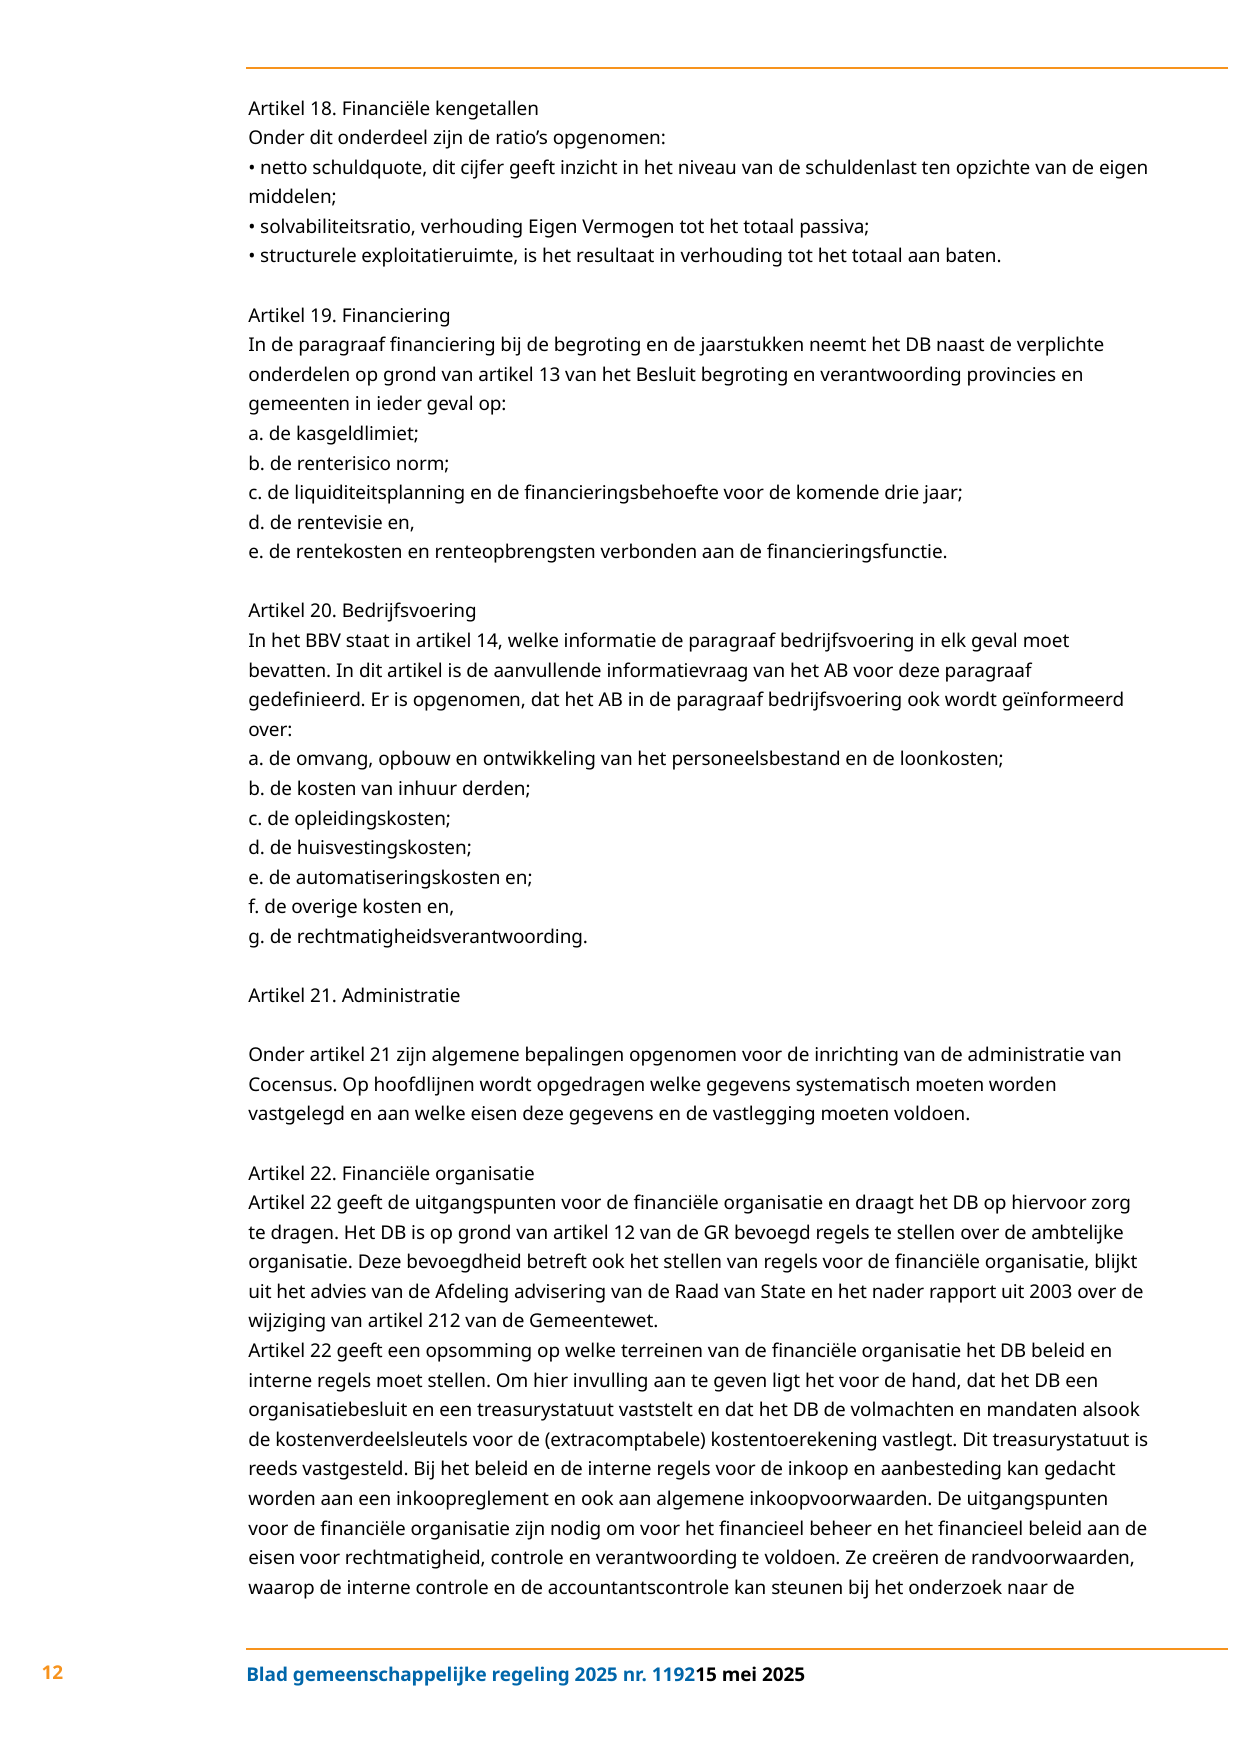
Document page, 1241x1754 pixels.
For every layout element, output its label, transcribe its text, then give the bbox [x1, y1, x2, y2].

text b. de kosten van inhuur derden; [248, 775, 1152, 801]
text • netto schuldquote, dit cijfer geeft inzicht in het niveau van de schuldenlast ten opzichte van de eigen middelen; [248, 154, 1152, 209]
text a. de omvang, opbouw en ontwikkeling van het personeelsbestand en de loonkosten; [248, 746, 1152, 771]
text Artikel 19. Financiering [248, 302, 1152, 328]
text Onder dit onderdeel zijn de ratio’s opgenomen: [248, 124, 1152, 150]
text Artikel 20. Bedrijfsvoering [248, 598, 1152, 623]
text f. de overige kosten en, [248, 893, 1152, 919]
text • structurele exploitatieruimte, is het resultaat in verhouding tot het totaal aan baten. [248, 243, 1152, 268]
text e. de automatiseringskosten en; [248, 864, 1152, 890]
text c. de opleidingskosten; [248, 805, 1152, 831]
text a. de kasgeldlimiet; [248, 420, 1152, 446]
text Onder artikel 21 zijn algemene bepalingen opgenomen voor de inrichting van de administratie van Cocensus. Op hoofdlijnen wordt opgedragen welke gegevens systematisch moeten worden vastgelegd en aan welke eisen deze gegevens en de vastlegging moeten voldoen. [248, 1041, 1152, 1126]
text Artikel 22 geeft de uitgangspunten voor de financiële organisatie en draagt het DB op hiervoor zorg te dragen. Het DB is op grond van artikel 12 van de GR bevoegd regels te stellen over de ambtelijke organisatie. Deze bevoegdheid betreft ook het stellen van regels voor de financiële organisatie, blijkt uit het advies van de Afdeling advisering van de Raad van State en het nader rapport uit 2003 over de wijziging van artikel 212 van de Gemeentewet. [248, 1189, 1152, 1333]
text Artikel 22 geeft een opsomming op welke terreinen van de financiële organisatie het DB beleid en interne regels moet stellen. Om hier invulling aan te geven ligt het voor de hand, dat het DB een organisatiebesluit en een treasurystatuut vaststelt en dat het DB de volmachten en mandaten alsook de kostenverdeelsleutels voor de (extracomptabele) kostentoerekening vastlegt. Dit treasurystatuut is reeds vastgesteld. Bij het beleid en de interne regels voor de inkoop en aanbesteding kan gedacht worden aan een inkoopreglement en ook aan algemene inkoopvoorwaarden. De uitgangspunten voor de financiële organisatie zijn nodig om voor het financieel beheer en het financieel beleid aan de eisen voor rechtmatigheid, controle en verantwoording te voldoen. Ze creëren de randvoorwaarden, waarop de interne controle en de accountantscontrole kan steunen bij het onderzoek naar de [248, 1337, 1152, 1600]
picture [41, 47, 231, 172]
text d. de huisvestingskosten; [248, 834, 1152, 860]
text b. de renterisico norm; [248, 450, 1152, 476]
text Artikel 21. Administratie [248, 982, 1152, 1008]
text g. de rechtmatigheidsverantwoording. [248, 923, 1152, 949]
text c. de liquiditeitsplanning en de financieringsbehoefte voor de komende drie jaar; [248, 479, 1152, 505]
text e. de rentekosten en renteopbrengsten verbonden aan de financieringsfunctie. [248, 538, 1152, 564]
text Artikel 22. Financiële organisatie [248, 1160, 1152, 1186]
text d. de rentevisie en, [248, 509, 1152, 535]
text Artikel 18. Financiële kengetallen [248, 95, 1152, 121]
text In de paragraaf financiering bij de begroting en de jaarstukken neemt het DB naast de verplichte onderdelen op grond van artikel 13 van het Besluit begroting en verantwoording provincies en gemeenten in ieder geval op: [248, 331, 1152, 416]
text • solvabiliteitsratio, verhouding Eigen Vermogen tot het totaal passiva; [248, 213, 1152, 239]
text In het BBV staat in artikel 14, welke informatie de paragraaf bedrijfsvoering in elk geval moet bevatten. In dit artikel is de aanvullende informatievraag van het AB voor deze paragraaf gedefinieerd. Er is opgenomen, dat het AB in de paragraaf bedrijfsvoering ook wordt geïnformeerd over: [248, 627, 1152, 742]
